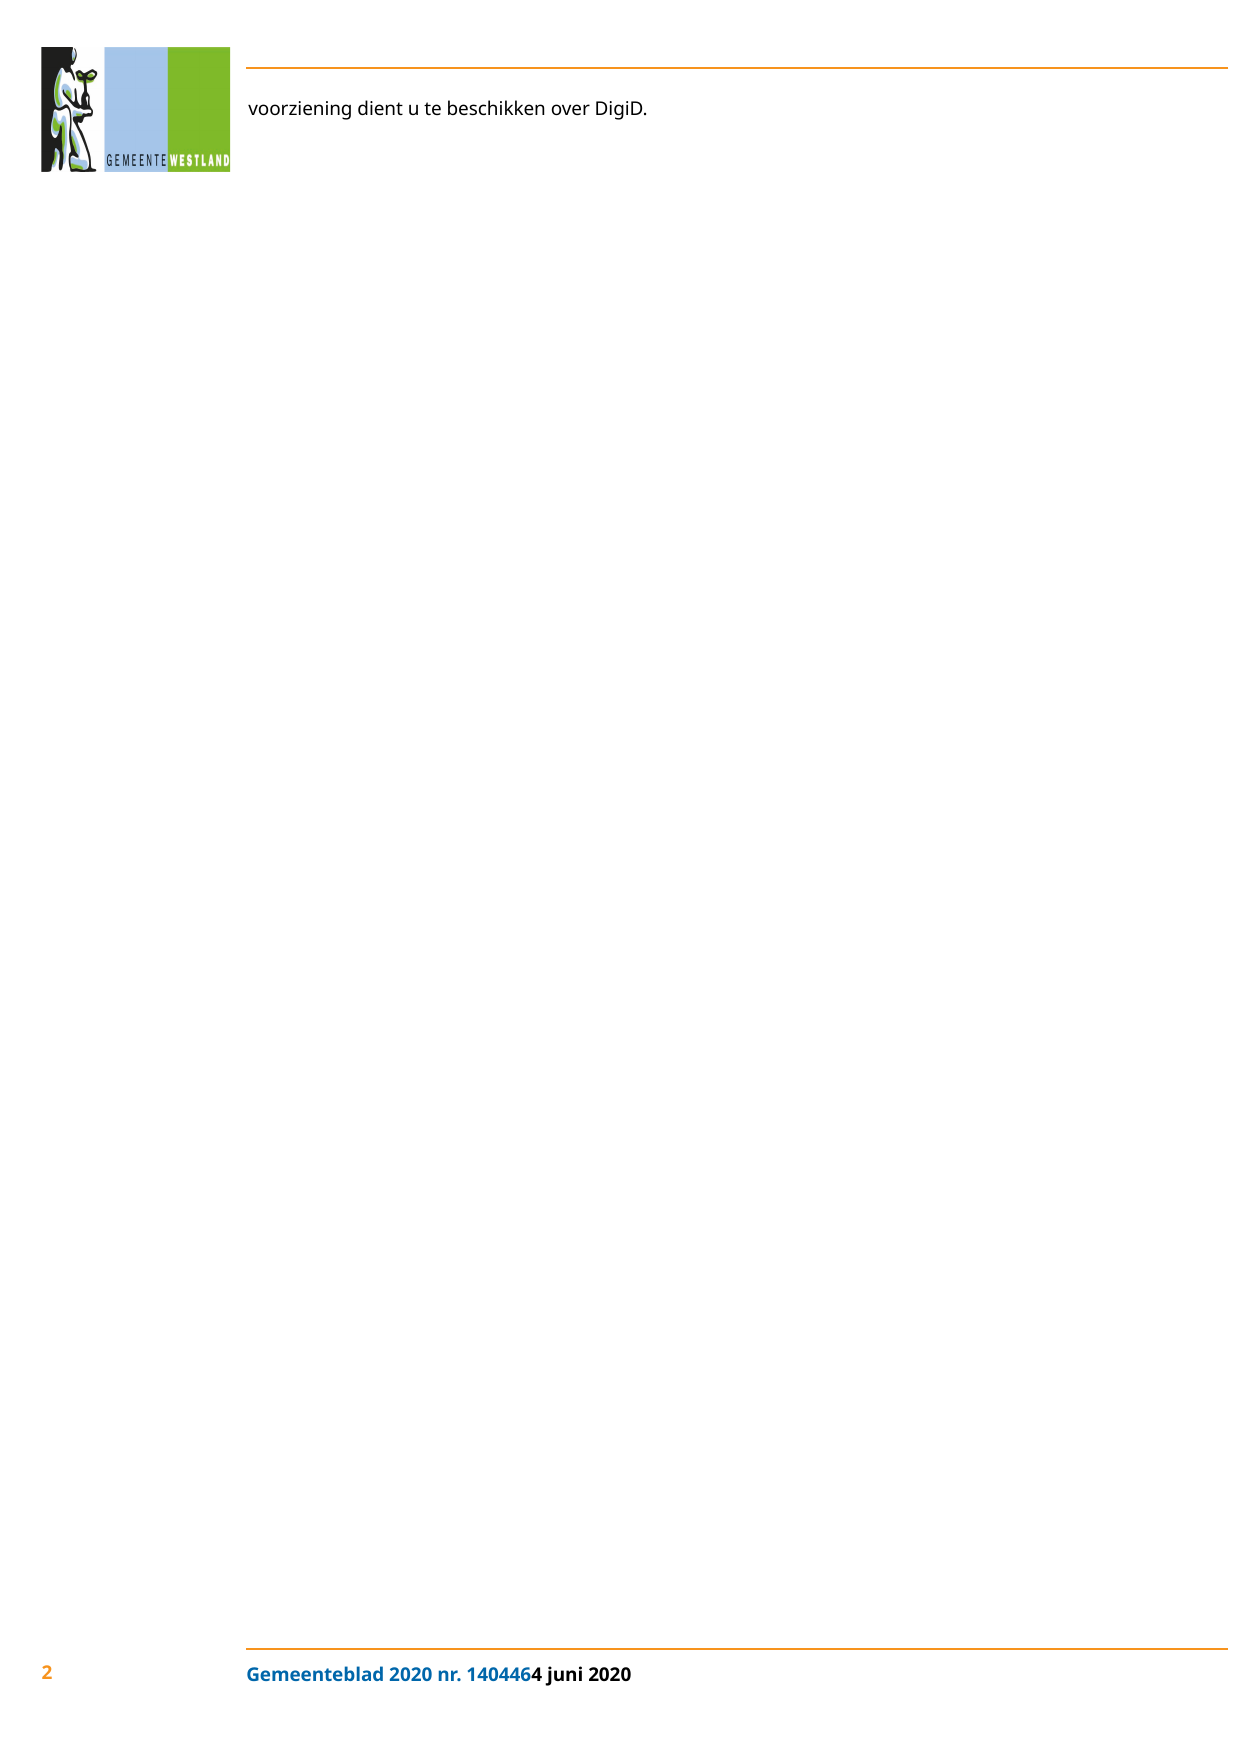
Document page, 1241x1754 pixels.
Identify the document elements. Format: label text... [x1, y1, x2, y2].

picture [41, 47, 231, 172]
text voorziening dient u te beschikken over DigiD. [248, 95, 1152, 121]
